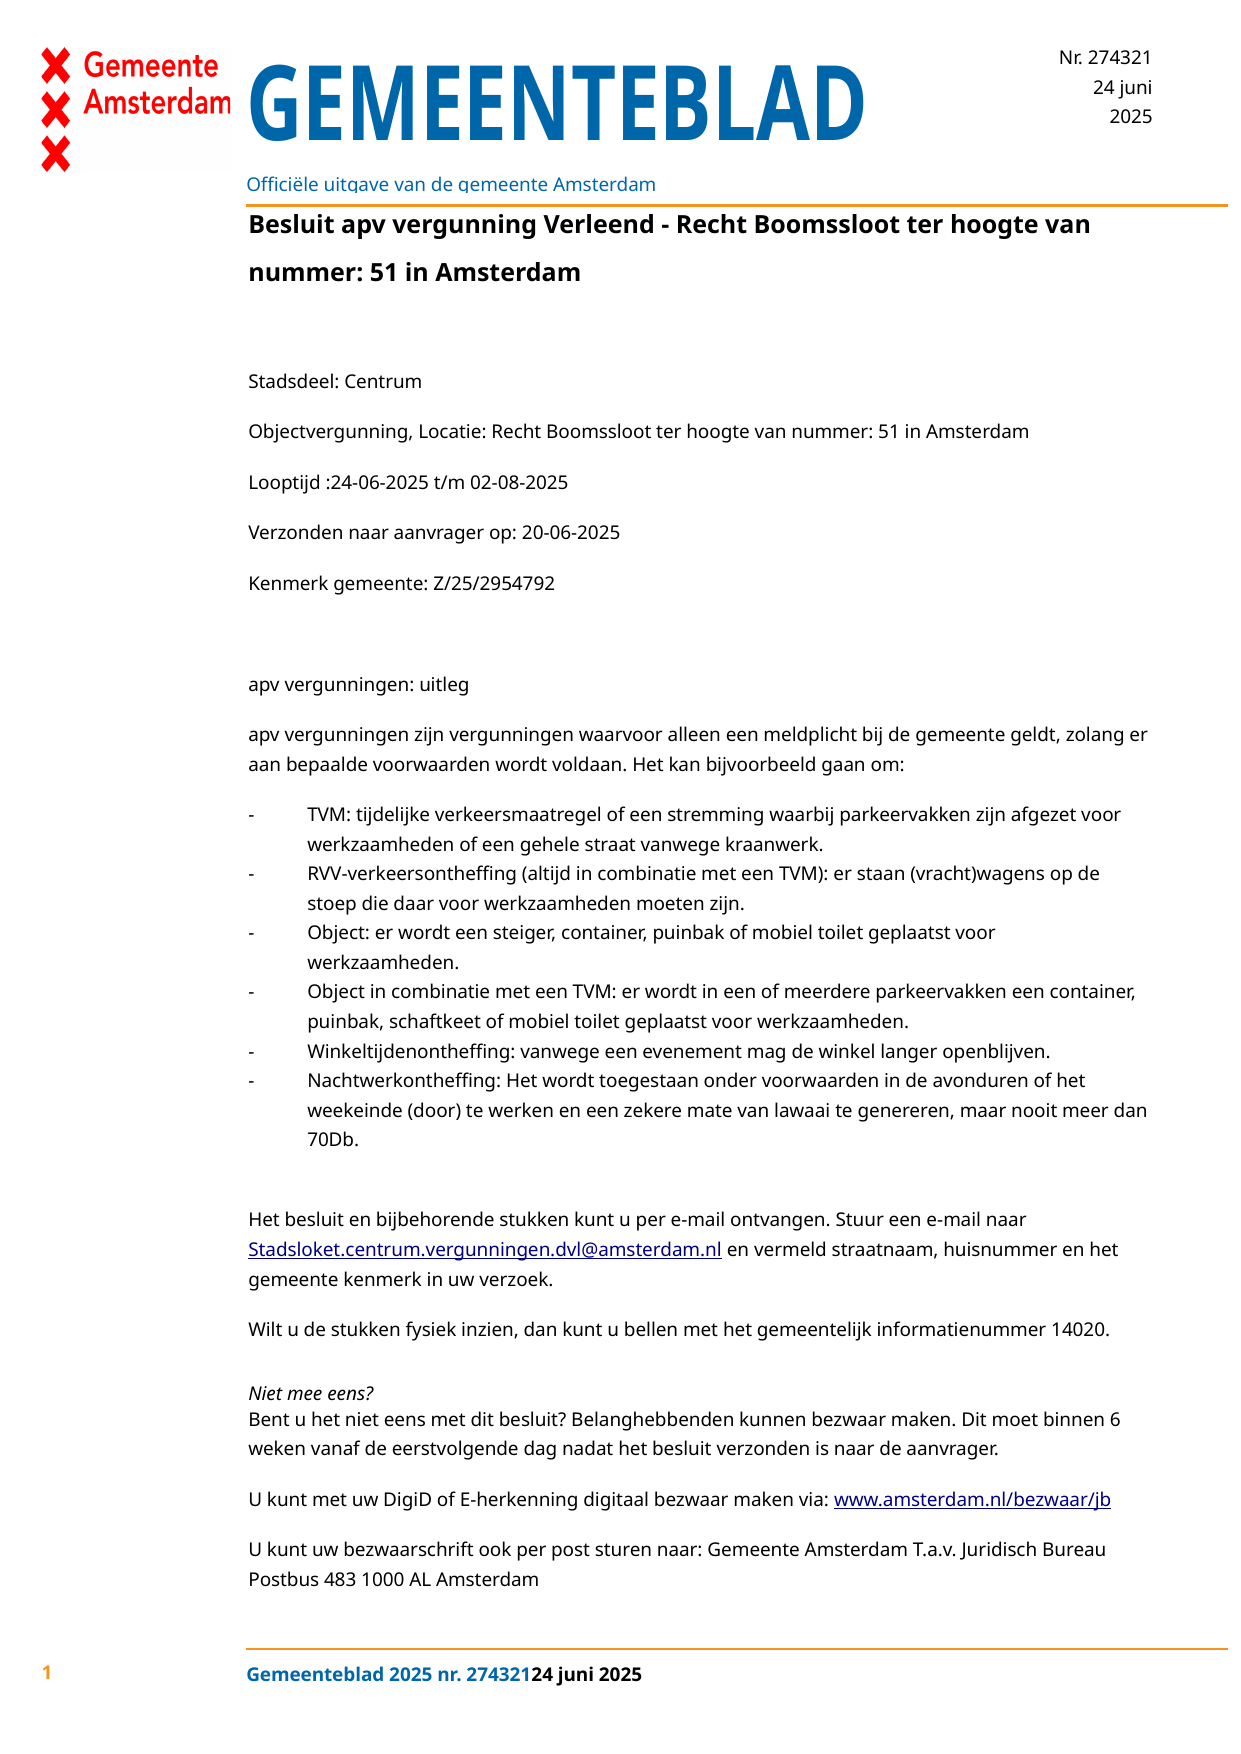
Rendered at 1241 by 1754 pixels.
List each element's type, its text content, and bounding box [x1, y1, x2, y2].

text apv vergunningen zijn vergunningen waarvoor alleen een meldplicht bij de gemeente geldt, zolang er aan bepaalde voorwaarden wordt voldaan. Het kan bijvoorbeeld gaan om: [248, 721, 1152, 777]
text Besluit apv vergunning Verleend - Recht Boomssloot ter hoogte van nummer: 51 in Amsterdam [248, 207, 1152, 288]
text apv vergunningen: uitleg [248, 671, 1152, 697]
text Kenmerk gemeente: Z/25/2954792 [248, 570, 1152, 596]
text Niet mee eens? [248, 1380, 1152, 1406]
text Het besluit en bijbehorende stukken kunt u per e-mail ontvangen. Stuur een e-mail naar Stadsloket.centrum.vergunningen.dvl@amsterdam.nl en vermeld straatnaam, huisnummer en het gemeente kenmerk in uw verzoek. [248, 1207, 1152, 1292]
picture [41, 47, 231, 172]
text Bent u het niet eens met dit besluit? Belanghebbenden kunnen bezwaar maken. Dit moet binnen 6 weken vanaf de eerstvolgende dag nadat het besluit verzonden is naar de aanvrager. [248, 1406, 1152, 1461]
list RVV-verkeersontheffing (altijd in combinatie met een TVM): er staan (vracht)wagens op de stoep die daar voor werkzaamheden moeten zijn. [248, 860, 1152, 916]
list Object: er wordt een steiger, container, puinbak of mobiel toilet geplaatst voor werkzaamheden. [248, 919, 1152, 975]
text Objectvergunning, Locatie: Recht Boomssloot ter hoogte van nummer: 51 in Amsterdam [248, 419, 1152, 444]
list Nachtwerkontheffing: Het wordt toegestaan onder voorwaarden in de avonduren of het weekeinde (door) te werken en een zekere mate van lawaai te genereren, maar nooit meer dan 70Db. [248, 1067, 1152, 1152]
text U kunt uw bezwaarschrift ook per post sturen naar: Gemeente Amsterdam T.a.v. Juridisch Bureau Postbus 483 1000 AL Amsterdam [248, 1536, 1152, 1592]
text U kunt met uw DigiD of E-herkenning digitaal bezwaar maken via: www.amsterdam.nl/bezwaar/jb [248, 1486, 1152, 1512]
text Looptijd :24-06-2025 t/m 02-08-2025 [248, 469, 1152, 495]
list TVM: tijdelijke verkeersmaatregel of een stremming waarbij parkeervakken zijn afgezet voor werkzaamheden of een gehele straat vanwege kraanwerk. [248, 801, 1152, 857]
list Winkeltijdenontheffing: vanwege een evenement mag de winkel langer openblijven. [248, 1038, 1152, 1064]
text Verzonden naar aanvrager op: 20-06-2025 [248, 519, 1152, 545]
text Wilt u de stukken fysiek inzien, dan kunt u bellen met het gemeentelijk informatienummer 14020. [248, 1316, 1152, 1342]
list Object in combinatie met een TVM: er wordt in een of meerdere parkeervakken een container, puinbak, schaftkeet of mobiel toilet geplaatst voor werkzaamheden. [248, 979, 1152, 1034]
text Stadsdeel: Centrum [248, 368, 1152, 394]
